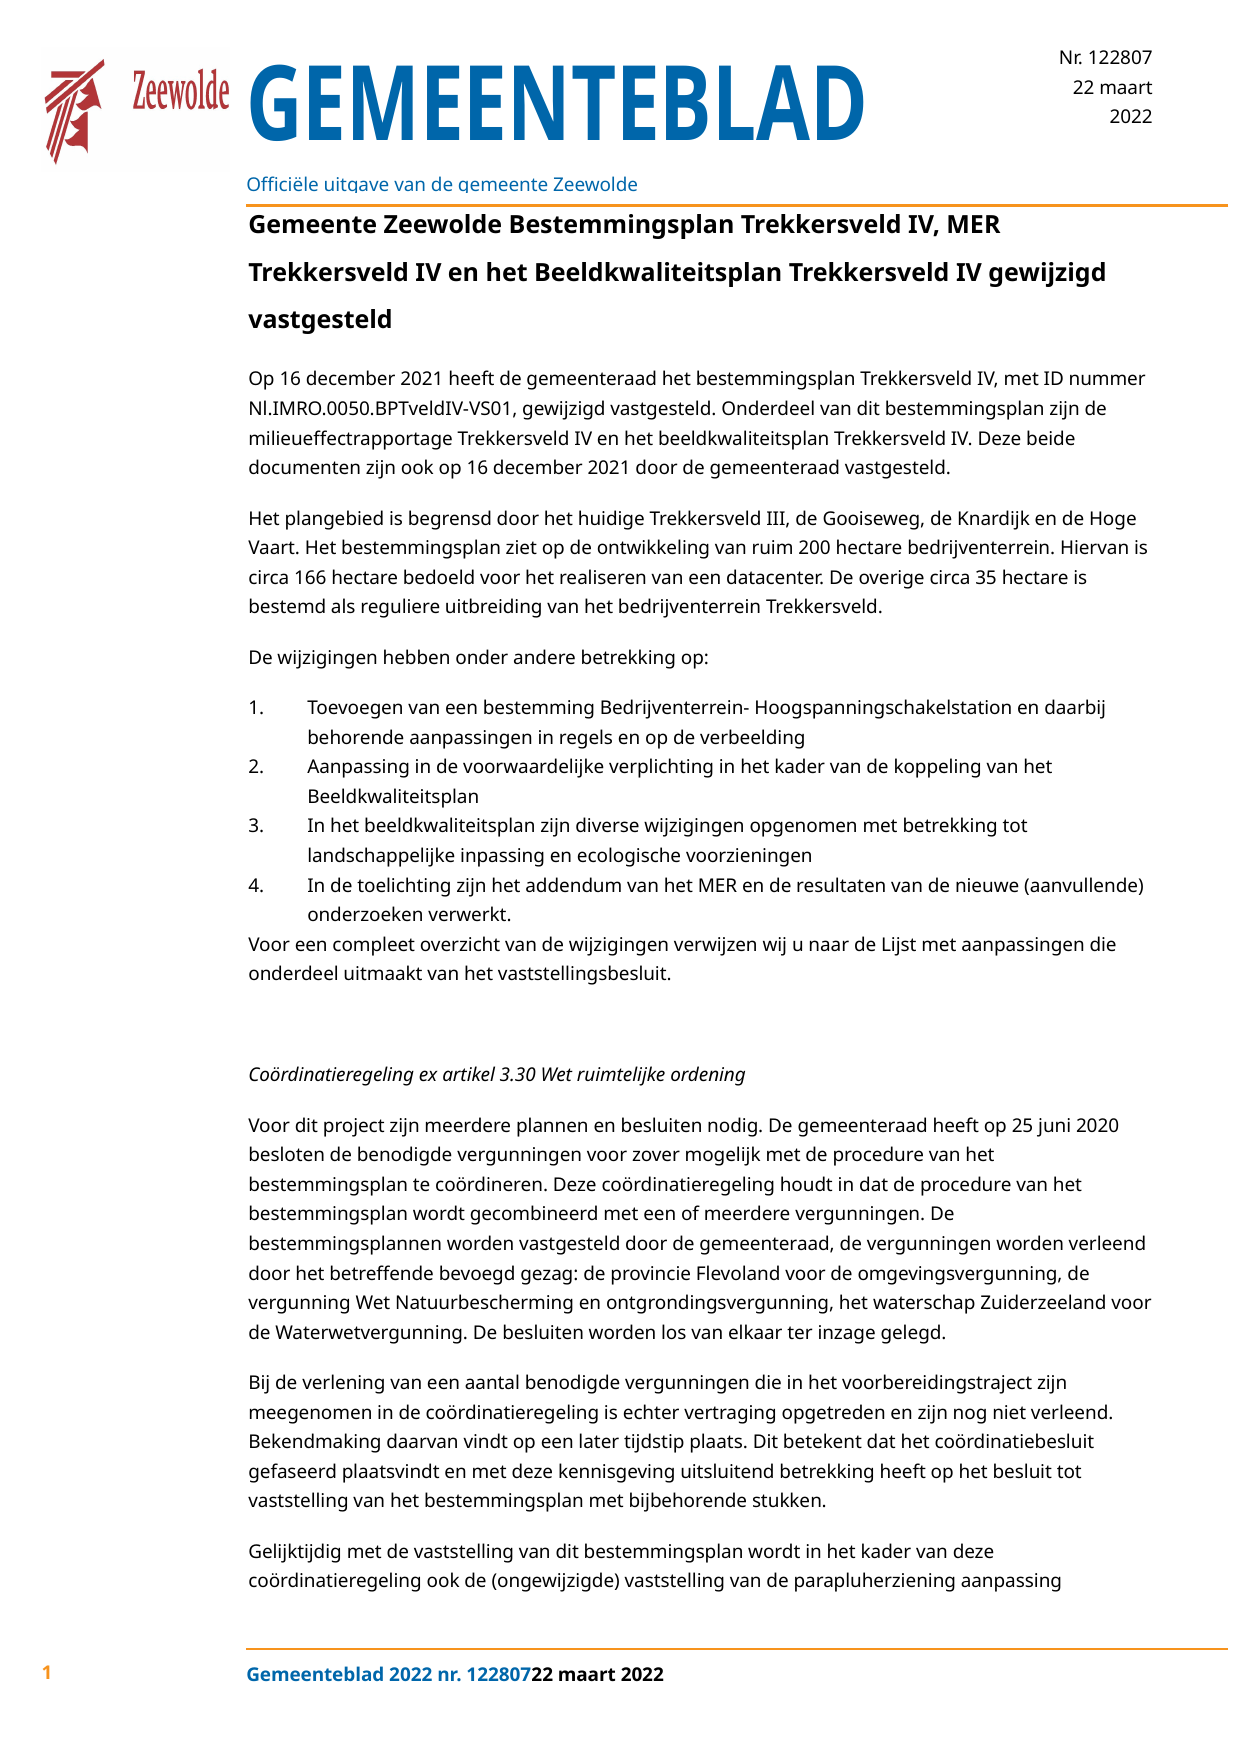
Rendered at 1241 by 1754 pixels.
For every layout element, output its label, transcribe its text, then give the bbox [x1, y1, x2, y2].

list In de toelichting zijn het addendum van het MER en de resultaten van de nieuwe (aanvullende) onderzoeken verwerkt. [248, 872, 1152, 927]
list Toevoegen van een bestemming Bedrijventerrein- Hoogspanningschakelstation en daarbij behorende aanpassingen in regels en op de verbeelding [248, 694, 1152, 749]
text Voor een compleet overzicht van de wijzigingen verwijzen wij u naar de Lijst met aanpassingen die onderdeel uitmaakt van het vaststellingsbesluit. [248, 931, 1152, 986]
text Bij de verlening van een aantal benodigde vergunningen die in het voorbereidingstraject zijn meegenomen in de coördinatieregeling is echter vertraging opgetreden en zijn nog niet verleend. Bekendmaking daarvan vindt op een later tijdstip plaats. Dit betekent dat het coördinatiebesluit gefaseerd plaatsvindt en met deze kennisgeving uitsluitend betrekking heeft op het besluit tot vaststelling van het bestemmingsplan met bijbehorende stukken. [248, 1369, 1152, 1513]
text Op 16 december 2021 heeft de gemeenteraad het bestemmingsplan Trekkersveld IV, met ID nummer Nl.IMRO.0050.BPTveldIV-VS01, gewijzigd vastgesteld. Onderdeel van dit bestemmingsplan zijn de milieueffectrapportage Trekkersveld IV en het beeldkwaliteitsplan Trekkersveld IV. Deze beide documenten zijn ook op 16 december 2021 door de gemeenteraad vastgesteld. [248, 366, 1152, 480]
list In het beeldkwaliteitsplan zijn diverse wijzigingen opgenomen met betrekking tot landschappelijke inpassing en ecologische voorzieningen [248, 813, 1152, 868]
text Gemeente Zeewolde Bestemmingsplan Trekkersveld IV, MER Trekkersveld IV en het Beeldkwaliteitsplan Trekkersveld IV gewijzigd vastgesteld [248, 207, 1152, 336]
text Gelijktijdig met de vaststelling van dit bestemmingsplan wordt in het kader van deze coördinatieregeling ook de (ongewijzigde) vaststelling van de parapluherziening aanpassing [248, 1538, 1152, 1593]
text Het plangebied is begrensd door het huidige Trekkersveld III, de Gooiseweg, de Knardijk en de Hoge Vaart. Het bestemmingsplan ziet op de ontwikkeling van ruim 200 hectare bedrijventerrein. Hiervan is circa 166 hectare bedoeld voor het realiseren van een datacenter. De overige circa 35 hectare is bestemd als reguliere uitbreiding van het bedrijventerrein Trekkersveld. [248, 505, 1152, 619]
text Voor dit project zijn meerdere plannen en besluiten nodig. De gemeenteraad heeft op 25 juni 2020 besloten de benodigde vergunningen voor zover mogelijk met de procedure van het bestemmingsplan te coördineren. Deze coördinatieregeling houdt in dat de procedure van het bestemmingsplan wordt gecombineerd met een of meerdere vergunningen. De bestemmingsplannen worden vastgesteld door de gemeenteraad, de vergunningen worden verleend door het betreffende bevoegd gezag: de provincie Flevoland voor de omgevingsvergunning, de vergunning Wet Natuurbescherming en ontgrondingsvergunning, het waterschap Zuiderzeeland voor de Waterwetvergunning. De besluiten worden los van elkaar ter inzage gelegd. [248, 1112, 1152, 1344]
list Aanpassing in de voorwaardelijke verplichting in het kader van de koppeling van het Beeldkwaliteitsplan [248, 753, 1152, 809]
text Coördinatieregeling ex artikel 3.30 Wet ruimtelijke ordening [248, 1061, 1152, 1087]
text De wijzigingen hebben onder andere betrekking op: [248, 644, 1152, 669]
picture [41, 47, 231, 172]
